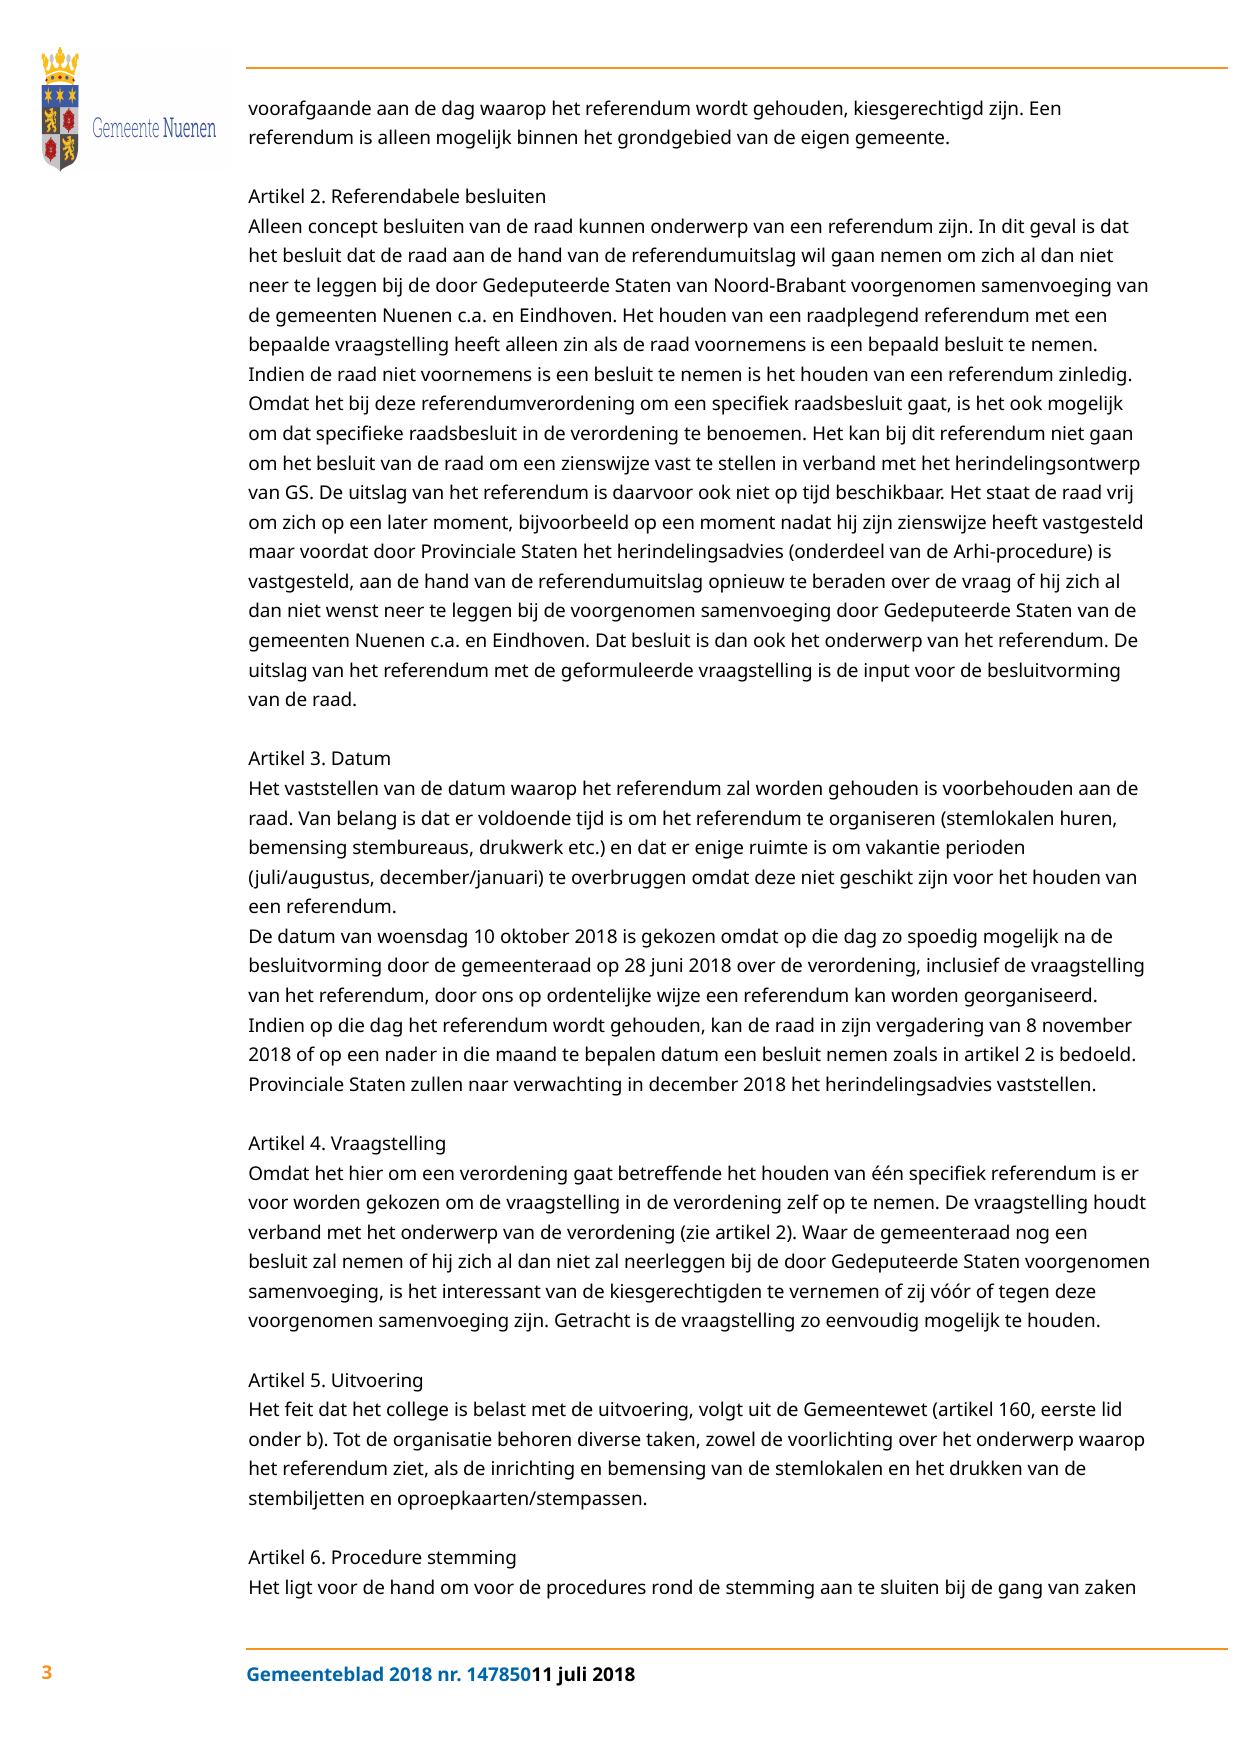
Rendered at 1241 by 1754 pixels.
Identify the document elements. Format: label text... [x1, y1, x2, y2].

text Artikel 3. Datum [248, 746, 1152, 771]
text voorafgaande aan de dag waarop het referendum wordt gehouden, kiesgerechtigd zijn. Een referendum is alleen mogelijk binnen het grondgebied van de eigen gemeente. [248, 95, 1152, 150]
text Het feit dat het college is belast met de uitvoering, volgt uit de Gemeentewet (artikel 160, eerste lid onder b). Tot de organisatie behoren diverse taken, zowel de voorlichting over het onderwerp waarop het referendum ziet, als de inrichting en bemensing van de stemlokalen en het drukken van de stembiljetten en oproepkaarten/stempassen. [248, 1396, 1152, 1511]
text Artikel 5. Uitvoering [248, 1367, 1152, 1393]
text Artikel 6. Procedure stemming [248, 1544, 1152, 1570]
text Omdat het hier om een verordening gaat betreffende het houden van één specifiek referendum is er voor worden gekozen om de vraagstelling in de verordening zelf op te nemen. De vraagstelling houdt verband met het onderwerp van de verordening (zie artikel 2). Waar de gemeenteraad nog een besluit zal nemen of hij zich al dan niet zal neerleggen bij de door Gedeputeerde Staten voorgenomen samenvoeging, is het interessant van de kiesgerechtigden te vernemen of zij vóór of tegen deze voorgenomen samenvoeging zijn. Getracht is de vraagstelling zo eenvoudig mogelijk te houden. [248, 1160, 1152, 1333]
text Het ligt voor de hand om voor de procedures rond de stemming aan te sluiten bij de gang van zaken [248, 1574, 1152, 1600]
text Artikel 4. Vraagstelling [248, 1130, 1152, 1156]
text De datum van woensdag 10 oktober 2018 is gekozen omdat op die dag zo spoedig mogelijk na de besluitvorming door de gemeenteraad op 28 juni 2018 over de verordening, inclusief de vraagstelling van het referendum, door ons op ordentelijke wijze een referendum kan worden georganiseerd. Indien op die dag het referendum wordt gehouden, kan de raad in zijn vergadering van 8 november 2018 of op een nader in die maand te bepalen datum een besluit nemen zoals in artikel 2 is bedoeld. Provinciale Staten zullen naar verwachting in december 2018 het herindelingsadvies vaststellen. [248, 923, 1152, 1097]
text Het vaststellen van de datum waarop het referendum zal worden gehouden is voorbehouden aan de raad. Van belang is dat er voldoende tijd is om het referendum te organiseren (stemlokalen huren, bemensing stembureaus, drukwerk etc.) en dat er enige ruimte is om vakantie perioden (juli/augustus, december/januari) te overbruggen omdat deze niet geschikt zijn voor het houden van een referendum. [248, 775, 1152, 919]
picture [41, 47, 231, 172]
text Artikel 2. Referendabele besluiten [248, 183, 1152, 209]
text Alleen concept besluiten van de raad kunnen onderwerp van een referendum zijn. In dit geval is dat het besluit dat de raad aan de hand van de referendumuitslag wil gaan nemen om zich al dan niet neer te leggen bij de door Gedeputeerde Staten van Noord-Brabant voorgenomen samenvoeging van de gemeenten Nuenen c.a. en Eindhoven. Het houden van een raadplegend referendum met een bepaalde vraagstelling heeft alleen zin als de raad voornemens is een bepaald besluit te nemen. Indien de raad niet voornemens is een besluit te nemen is het houden van een referendum zinledig. Omdat het bij deze referendumverordening om een specifiek raadsbesluit gaat, is het ook mogelijk om dat specifieke raadsbesluit in de verordening te benoemen. Het kan bij dit referendum niet gaan om het besluit van de raad om een zienswijze vast te stellen in verband met het herindelingsontwerp van GS. De uitslag van het referendum is daarvoor ook niet op tijd beschikbaar. Het staat de raad vrij om zich op een later moment, bijvoorbeeld op een moment nadat hij zijn zienswijze heeft vastgesteld maar voordat door Provinciale Staten het herindelingsadvies (onderdeel van de Arhi-procedure) is vastgesteld, aan de hand van de referendumuitslag opnieuw te beraden over de vraag of hij zich al dan niet wenst neer te leggen bij de voorgenomen samenvoeging door Gedeputeerde Staten van de gemeenten Nuenen c.a. en Eindhoven. Dat besluit is dan ook het onderwerp van het referendum. De uitslag van het referendum met de geformuleerde vraagstelling is de input voor de besluitvorming van de raad. [248, 213, 1152, 712]
